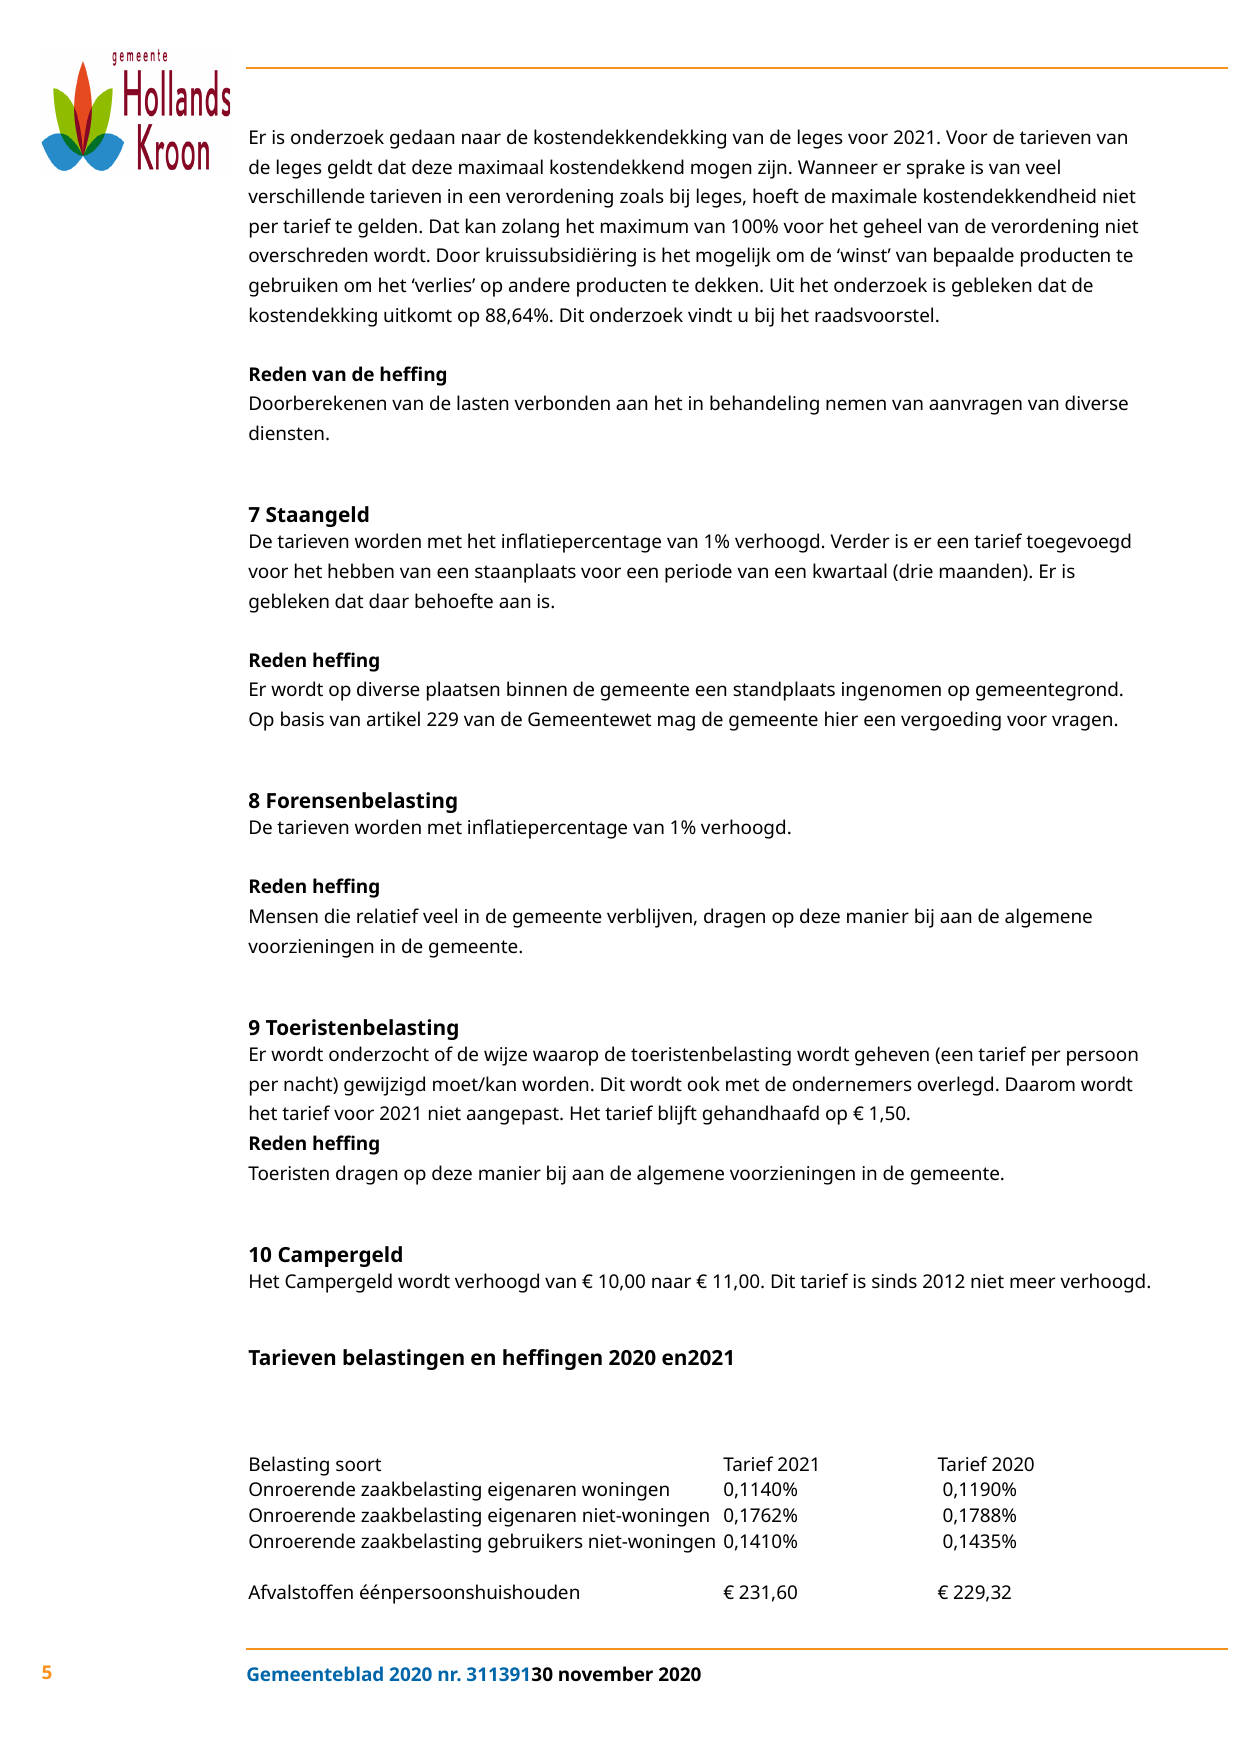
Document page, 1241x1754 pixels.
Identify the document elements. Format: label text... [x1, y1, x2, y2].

text Tarieven belastingen en heffingen 2020 en2021 [248, 1343, 1152, 1372]
text De tarieven worden met het inflatiepercentage van 1% verhoogd. Verder is er een tarief toegevoegd voor het hebben van een staanplaats voor een periode van een kwartaal (drie maanden). Er is gebleken dat daar behoefte aan is. [248, 529, 1152, 613]
text Het Campergeld wordt verhoogd van € 10,00 naar € 11,00. Dit tarief is sinds 2012 niet meer verhoogd. [248, 1268, 1152, 1294]
text Er is onderzoek gedaan naar de kostendekkendekking van de leges voor 2021. Voor de tarieven van de leges geldt dat deze maximaal kostendekkend mogen zijn. Wanneer er sprake is van veel verschillende tarieven in een verordening zoals bij leges, hoeft de maximale kostendekkendheid niet per tarief te gelden. Dat kan zolang het maximum van 100% voor het geheel van de verordening niet overschreden wordt. Door kruissubsidiëring is het mogelijk om de ‘winst’ van bepaalde producten te gebruiken om het ‘verlies’ op andere producten te dekken. Uit het onderzoek is gebleken dat de kostendekking uitkomt op 88,64%. Dit onderzoek vindt u bij het raadsvoorstel. [248, 124, 1152, 328]
text Er wordt onderzocht of de wijze waarop de toeristenbelasting wordt geheven (een tarief per persoon per nacht) gewijzigd moet/kan worden. Dit wordt ook met de ondernemers overlegd. Daarom wordt het tarief voor 2021 niet aangepast. Het tarief blijft gehandhaafd op € 1,50. [248, 1041, 1152, 1126]
table_header Tarief 2021 [723, 1451, 937, 1476]
table_cell Onroerende zaakbelasting eigenaren niet-woningen [248, 1502, 723, 1528]
text Er wordt op diverse plaatsen binnen de gemeente een standplaats ingenomen op gemeentegrond. Op basis van artikel 229 van de Gemeentewet mag de gemeente hier een vergoeding voor vragen. [248, 677, 1152, 732]
text Doorberekenen van de lasten verbonden aan het in behandeling nemen van aanvragen van diverse diensten. [248, 391, 1152, 446]
table_cell 0,1762% [723, 1502, 937, 1528]
table_cell 0,1410% [723, 1528, 937, 1554]
text 9 Toeristenbelasting [248, 1013, 1152, 1041]
table_cell [937, 1554, 1152, 1579]
table_cell Onroerende zaakbelasting gebruikers niet-woningen [248, 1528, 723, 1554]
text De tarieven worden met inflatiepercentage van 1% verhoogd. [248, 814, 1152, 840]
text Toeristen dragen op deze manier bij aan de algemene voorzieningen in de gemeente. [248, 1160, 1152, 1185]
text Reden heffing [248, 647, 1152, 673]
text Mensen die relatief veel in de gemeente verblijven, dragen op deze manier bij aan de algemene voorzieningen in de gemeente. [248, 903, 1152, 959]
text Reden heffing [248, 1130, 1152, 1156]
table_header Belasting soort [248, 1451, 723, 1476]
table_cell [248, 1554, 723, 1579]
text Reden van de heffing [248, 361, 1152, 387]
text 8 Forensenbelasting [248, 786, 1152, 814]
table_cell € 231,60 [723, 1579, 937, 1605]
table_cell Onroerende zaakbelasting eigenaren woningen [248, 1476, 723, 1502]
table_cell [723, 1554, 937, 1579]
table_header Tarief 2020 [937, 1451, 1152, 1476]
table_cell 0,1140% [723, 1476, 937, 1502]
table_cell 0,1788% [937, 1502, 1152, 1528]
text 7 Staangeld [248, 500, 1152, 529]
picture [41, 47, 231, 172]
text Reden heffing [248, 874, 1152, 899]
table_cell 0,1190% [937, 1476, 1152, 1502]
text 10 Campergeld [248, 1240, 1152, 1268]
table_cell € 229,32 [937, 1579, 1152, 1605]
table_cell Afvalstoffen éénpersoonshuishouden [248, 1579, 723, 1605]
table_cell 0,1435% [937, 1528, 1152, 1554]
